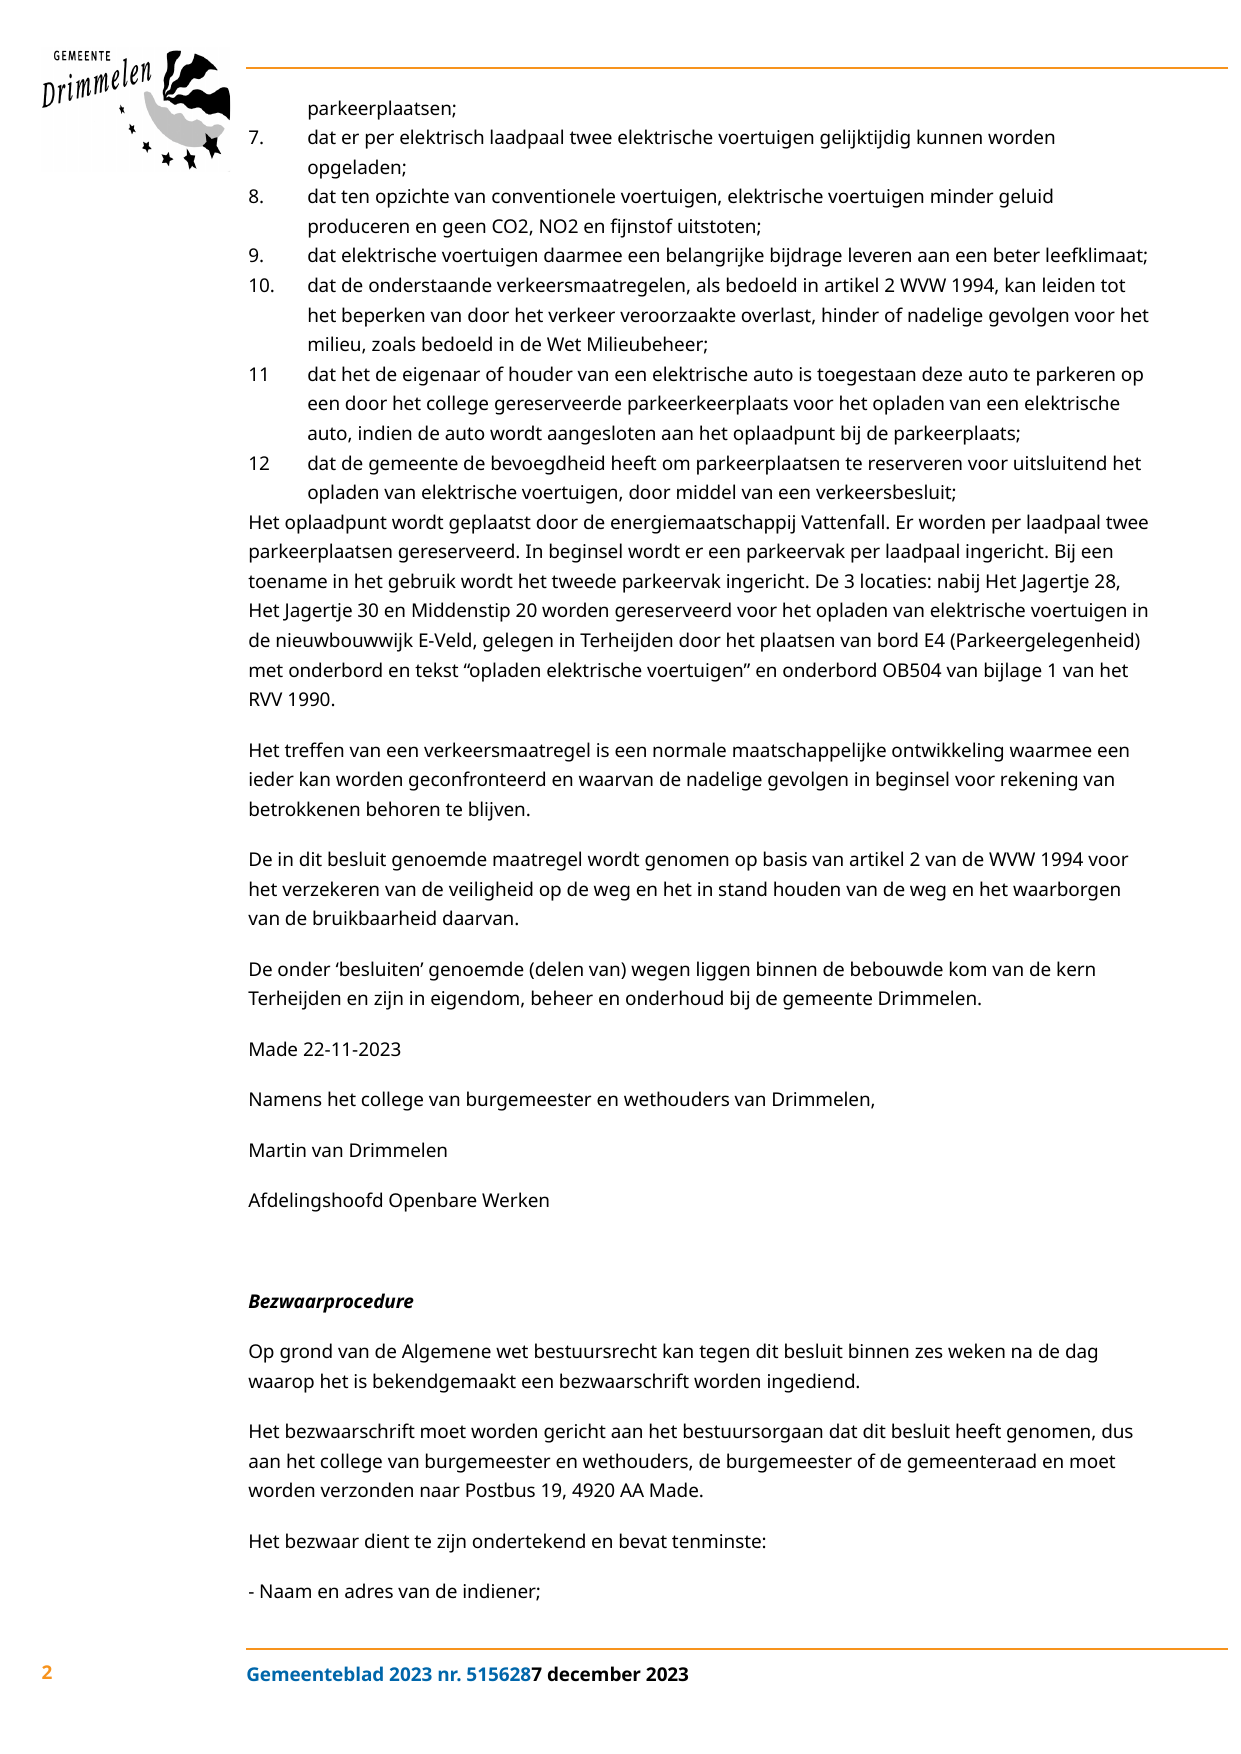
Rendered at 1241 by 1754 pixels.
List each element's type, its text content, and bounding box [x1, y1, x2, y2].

text Het bezwaarschrift moet worden gericht aan het bestuursorgaan dat dit besluit heeft genomen, dus aan het college van burgemeester en wethouders, de burgemeester of de gemeenteraad en moet worden verzonden naar Postbus 19, 4920 AA Made. [248, 1418, 1152, 1503]
list dat ten opzichte van conventionele voertuigen, elektrische voertuigen minder geluid produceren en geen CO2, NO2 en fijnstof uitstoten; [248, 183, 1152, 239]
list dat de gemeente de bevoegdheid heeft om parkeerplaatsen te reserveren voor uitsluitend het opladen van elektrische voertuigen, door middel van een verkeersbesluit; [248, 450, 1152, 505]
text Martin van Drimmelen [248, 1137, 1152, 1163]
text Namens het college van burgemeester en wethouders van Drimmelen, [248, 1086, 1152, 1112]
list dat er per elektrisch laadpaal twee elektrische voertuigen gelijktijdig kunnen worden opgeladen; [248, 124, 1152, 180]
text De in dit besluit genoemde maatregel wordt genomen op basis van artikel 2 van de WVW 1994 voor het verzekeren van de veiligheid op de weg en het in stand houden van de weg en het waarborgen van de bruikbaarheid daarvan. [248, 846, 1152, 931]
picture [41, 47, 231, 172]
text Made 22-11-2023 [248, 1036, 1152, 1062]
text Bezwaarprocedure [248, 1288, 1152, 1314]
list dat het de eigenaar of houder van een elektrische auto is toegestaan deze auto te parkeren op een door het college gereserveerde parkeerkeerplaats voor het opladen van een elektrische auto, indien de auto wordt aangesloten aan het oplaadpunt bij de parkeerplaats; [248, 361, 1152, 446]
list parkeerplaatsen; [248, 95, 1152, 121]
text Het oplaadpunt wordt geplaatst door de energiemaatschappij Vattenfall. Er worden per laadpaal twee parkeerplaatsen gereserveerd. In beginsel wordt er een parkeervak per laadpaal ingericht. Bij een toename in het gebruik wordt het tweede parkeervak ingericht. De 3 locaties: nabij Het Jagertje 28, Het Jagertje 30 en Middenstip 20 worden gereserveerd voor het opladen van elektrische voertuigen in de nieuwbouwwijk E-Veld, gelegen in Terheijden door het plaatsen van bord E4 (Parkeergelegenheid) met onderbord en tekst “opladen elektrische voertuigen” en onderbord OB504 van bijlage 1 van het RVV 1990. [248, 509, 1152, 712]
text Afdelingshoofd Openbare Werken [248, 1187, 1152, 1213]
text Het treffen van een verkeersmaatregel is een normale maatschappelijke ontwikkeling waarmee een ieder kan worden geconfronteerd en waarvan de nadelige gevolgen in beginsel voor rekening van betrokkenen behoren te blijven. [248, 737, 1152, 822]
list dat de onderstaande verkeersmaatregelen, als bedoeld in artikel 2 WVW 1994, kan leiden tot het beperken van door het verkeer veroorzaakte overlast, hinder of nadelige gevolgen voor het milieu, zoals bedoeld in de Wet Milieubeheer; [248, 272, 1152, 357]
text Op grond van de Algemene wet bestuursrecht kan tegen dit besluit binnen zes weken na de dag waarop het is bekendgemaakt een bezwaarschrift worden ingediend. [248, 1338, 1152, 1394]
list dat elektrische voertuigen daarmee een belangrijke bijdrage leveren aan een beter leefklimaat; [248, 243, 1152, 268]
text De onder ‘besluiten’ genoemde (delen van) wegen liggen binnen de bebouwde kom van de kern Terheijden en zijn in eigendom, beheer en onderhoud bij de gemeente Drimmelen. [248, 956, 1152, 1011]
text - Naam en adres van de indiener; [248, 1578, 1152, 1604]
text Het bezwaar dient te zijn ondertekend en bevat tenminste: [248, 1528, 1152, 1554]
